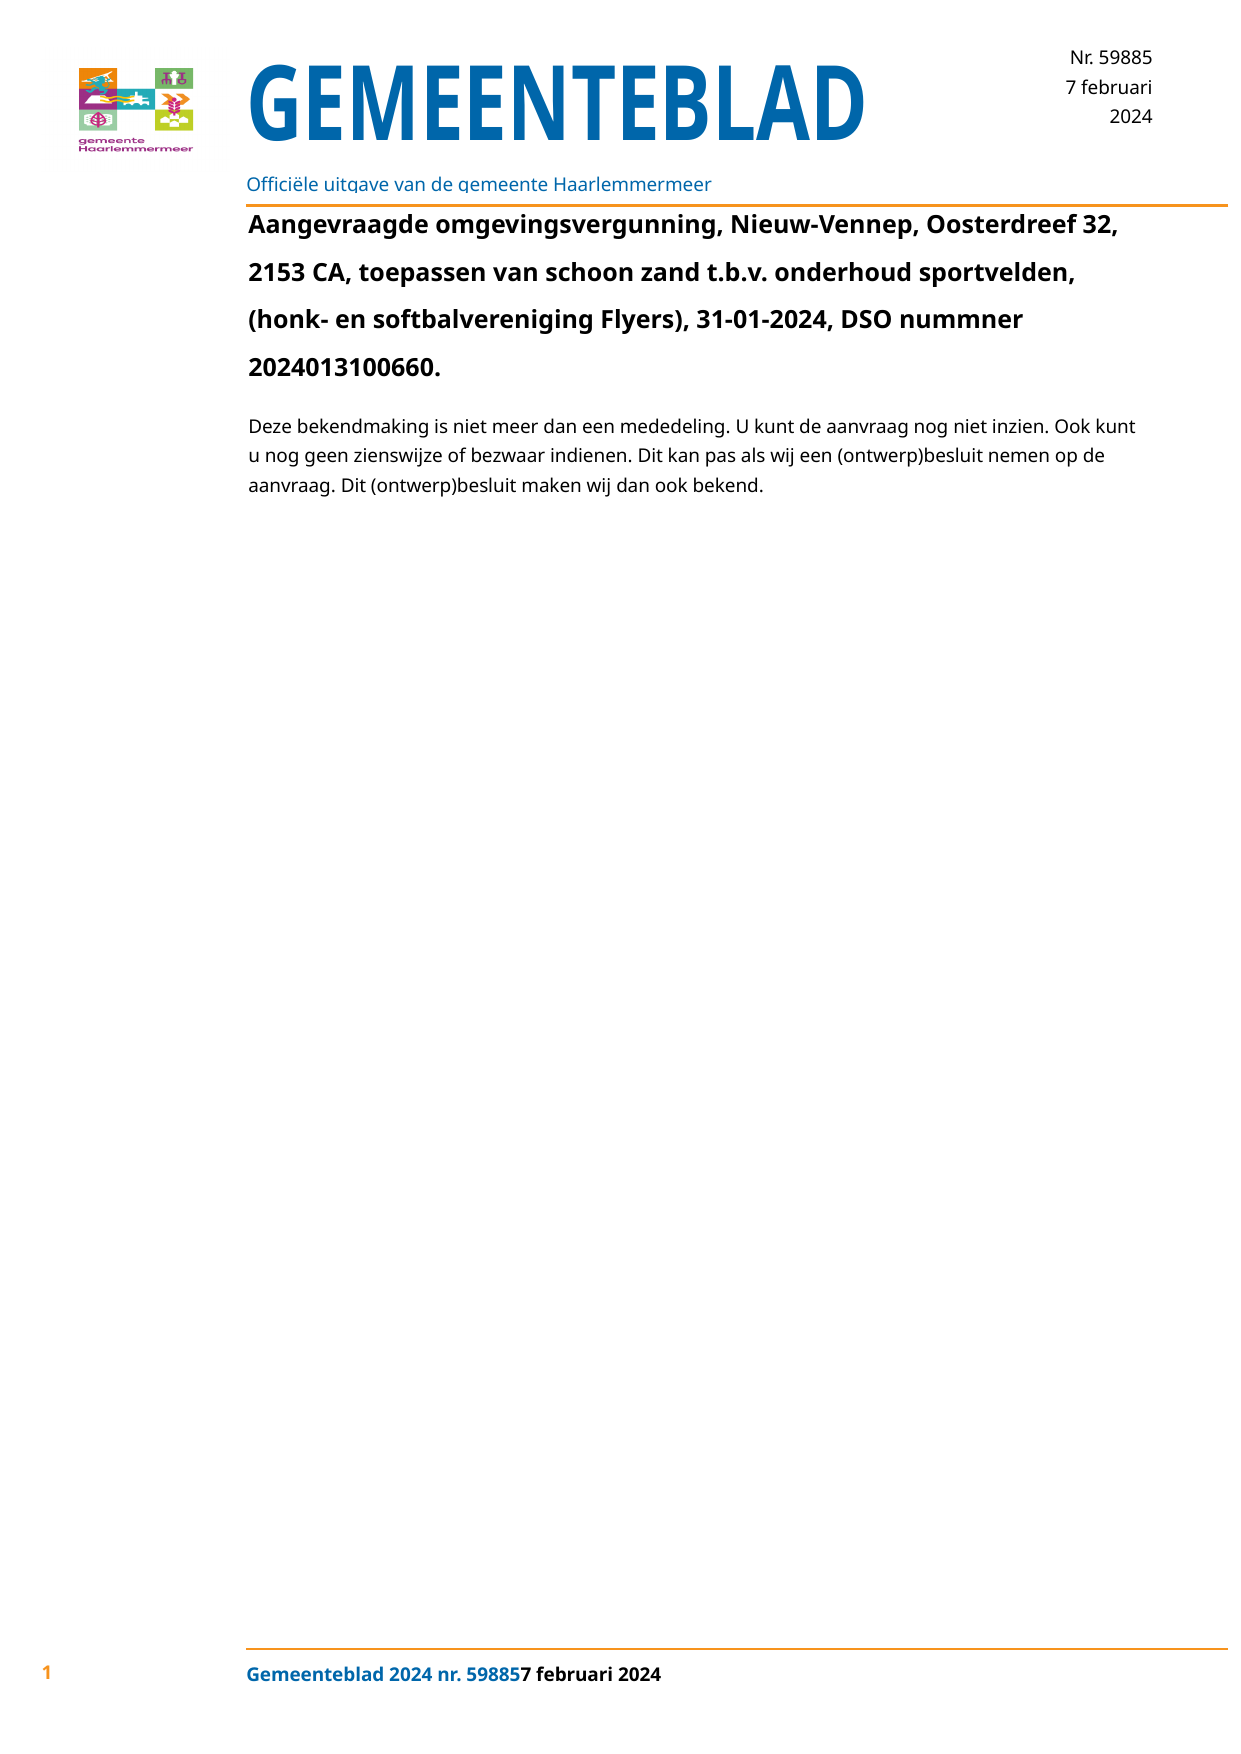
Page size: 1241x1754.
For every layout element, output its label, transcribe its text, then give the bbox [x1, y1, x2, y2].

text Aangevraagde omgevingsvergunning, Nieuw-Vennep, Oosterdreef 32, 2153 CA, toepassen van schoon zand t.b.v. onderhoud sportvelden, (honk- en softbalvereniging Flyers), 31-01-2024, DSO nummner 2024013100660. [248, 207, 1152, 384]
text Deze bekendmaking is niet meer dan een mededeling. U kunt de aanvraag nog niet inzien. Ook kunt u nog geen zienswijze of bezwaar indienen. Dit kan pas als wij een (ontwerp)besluit nemen op de aanvraag. Dit (ontwerp)besluit maken wij dan ook bekend. [248, 413, 1152, 498]
picture [41, 47, 231, 172]
